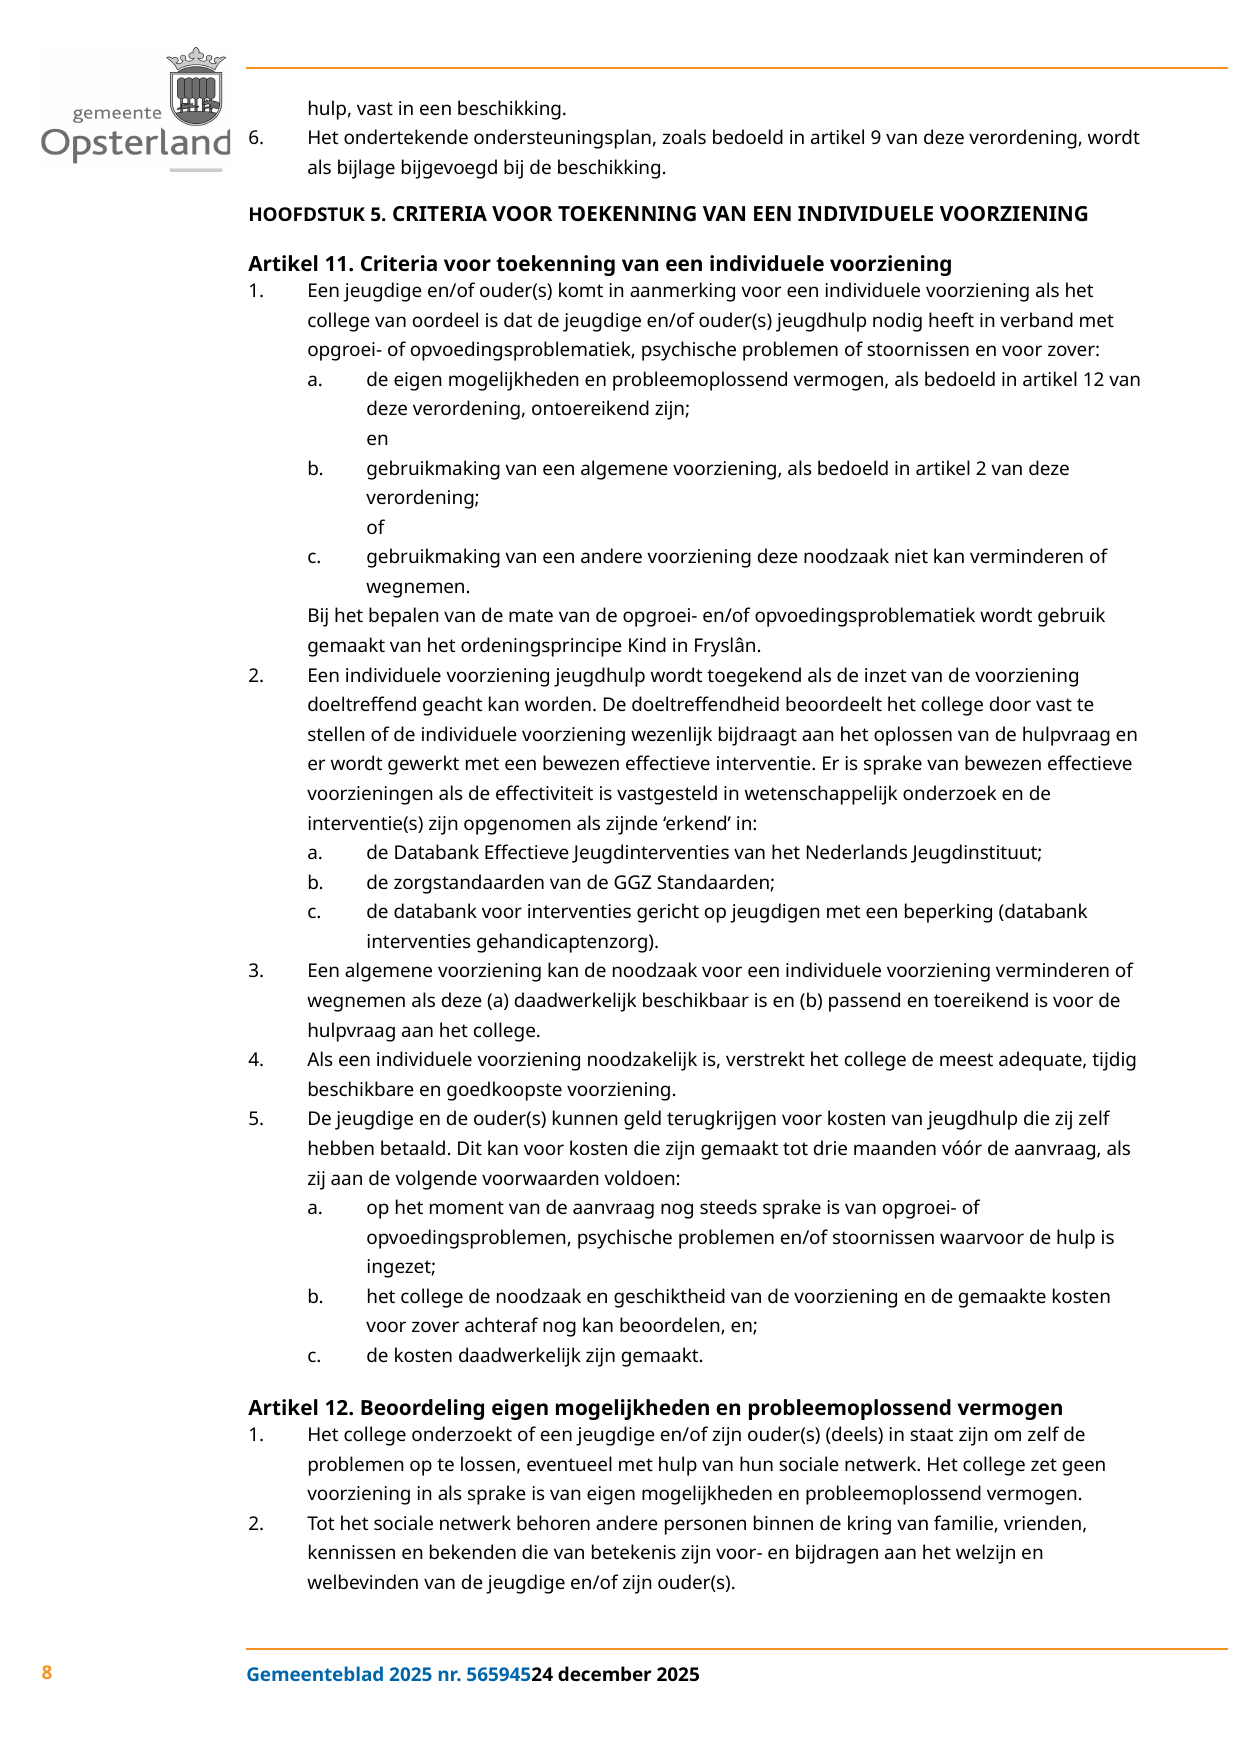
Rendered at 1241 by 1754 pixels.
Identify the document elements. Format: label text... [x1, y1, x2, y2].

list gebruikmaking van een andere voorziening deze noodzaak niet kan verminderen of wegnemen. [307, 543, 1152, 599]
list Bij het bepalen van de mate van de opgroei- en/of opvoedingsproblematiek wordt gebruik gemaakt van het ordeningsprincipe Kind in Fryslân. [248, 603, 1152, 658]
list Het ondertekende ondersteuningsplan, zoals bedoeld in artikel 9 van deze verordening, wordt als bijlage bijgevoegd bij de beschikking. [248, 124, 1152, 180]
text Artikel 12. Beoordeling eigen mogelijkheden en probleemoplossend vermogen [248, 1393, 1152, 1421]
list het college de noodzaak en geschiktheid van de voorziening en de gemaakte kosten voor zover achteraf nog kan beoordelen, en; [307, 1283, 1152, 1338]
list De jeugdige en de ouder(s) kunnen geld terugkrijgen voor kosten van jeugdhulp die zij zelf hebben betaald. Dit kan voor kosten die zijn gemaakt tot drie maanden vóór de aanvraag, als zij aan de volgende voorwaarden voldoen: [248, 1106, 1152, 1191]
list en [307, 425, 1152, 451]
list de eigen mogelijkheden en probleemoplossend vermogen, als bedoeld in artikel 12 van deze verordening, ontoereikend zijn; [307, 366, 1152, 421]
list of [307, 514, 1152, 540]
list de kosten daadwerkelijk zijn gemaakt. [307, 1342, 1152, 1368]
list Het college onderzoekt of een jeugdige en/of zijn ouder(s) (deels) in staat zijn om zelf de problemen op te lossen, eventueel met hulp van hun sociale netwerk. Het college zet geen voorziening in als sprake is van eigen mogelijkheden en probleemoplossend vermogen. [248, 1421, 1152, 1506]
text HOOFDSTUK 5. CRITERIA VOOR TOEKENNING VAN EEN INDIVIDUELE VOORZIENING [248, 199, 1152, 228]
text Artikel 11. Criteria voor toekenning van een individuele voorziening [248, 249, 1152, 277]
list Tot het sociale netwerk behoren andere personen binnen de kring van familie, vrienden, kennissen en bekenden die van betekenis zijn voor- en bijdragen aan het welzijn en welbevinden van de jeugdige en/of zijn ouder(s). [248, 1510, 1152, 1595]
picture [41, 47, 231, 172]
list Als een individuele voorziening noodzakelijk is, verstrekt het college de meest adequate, tijdig beschikbare en goedkoopste voorziening. [248, 1046, 1152, 1102]
list Een jeugdige en/of ouder(s) komt in aanmerking voor een individuele voorziening als het college van oordeel is dat de jeugdige en/of ouder(s) jeugdhulp nodig heeft in verband met opgroei- of opvoedingsproblematiek, psychische problemen of stoornissen en voor zover: [248, 277, 1152, 362]
list gebruikmaking van een algemene voorziening, als bedoeld in artikel 2 van deze verordening; [307, 455, 1152, 510]
list de Databank Effectieve Jeugdinterventies van het Nederlands Jeugdinstituut; [307, 839, 1152, 865]
list Een algemene voorziening kan de noodzaak voor een individuele voorziening verminderen of wegnemen als deze (a) daadwerkelijk beschikbaar is en (b) passend en toereikend is voor de hulpvraag aan het college. [248, 958, 1152, 1043]
list de zorgstandaarden van de GGZ Standaarden; [307, 869, 1152, 895]
list Een individuele voorziening jeugdhulp wordt toegekend als de inzet van de voorziening doeltreffend geacht kan worden. De doeltreffendheid beoordeelt het college door vast te stellen of de individuele voorziening wezenlijk bijdraagt aan het oplossen van de hulpvraag en er wordt gewerkt met een bewezen effectieve interventie. Er is sprake van bewezen effectieve voorzieningen als de effectiviteit is vastgesteld in wetenschappelijk onderzoek en de interventie(s) zijn opgenomen als zijnde ‘erkend’ in: [248, 662, 1152, 836]
list de databank voor interventies gericht op jeugdigen met een beperking (databank interventies gehandicaptenzorg). [307, 898, 1152, 954]
list hulp, vast in een beschikking. [248, 95, 1152, 121]
list op het moment van de aanvraag nog steeds sprake is van opgroei- of opvoedingsproblemen, psychische problemen en/of stoornissen waarvoor de hulp is ingezet; [307, 1194, 1152, 1279]
